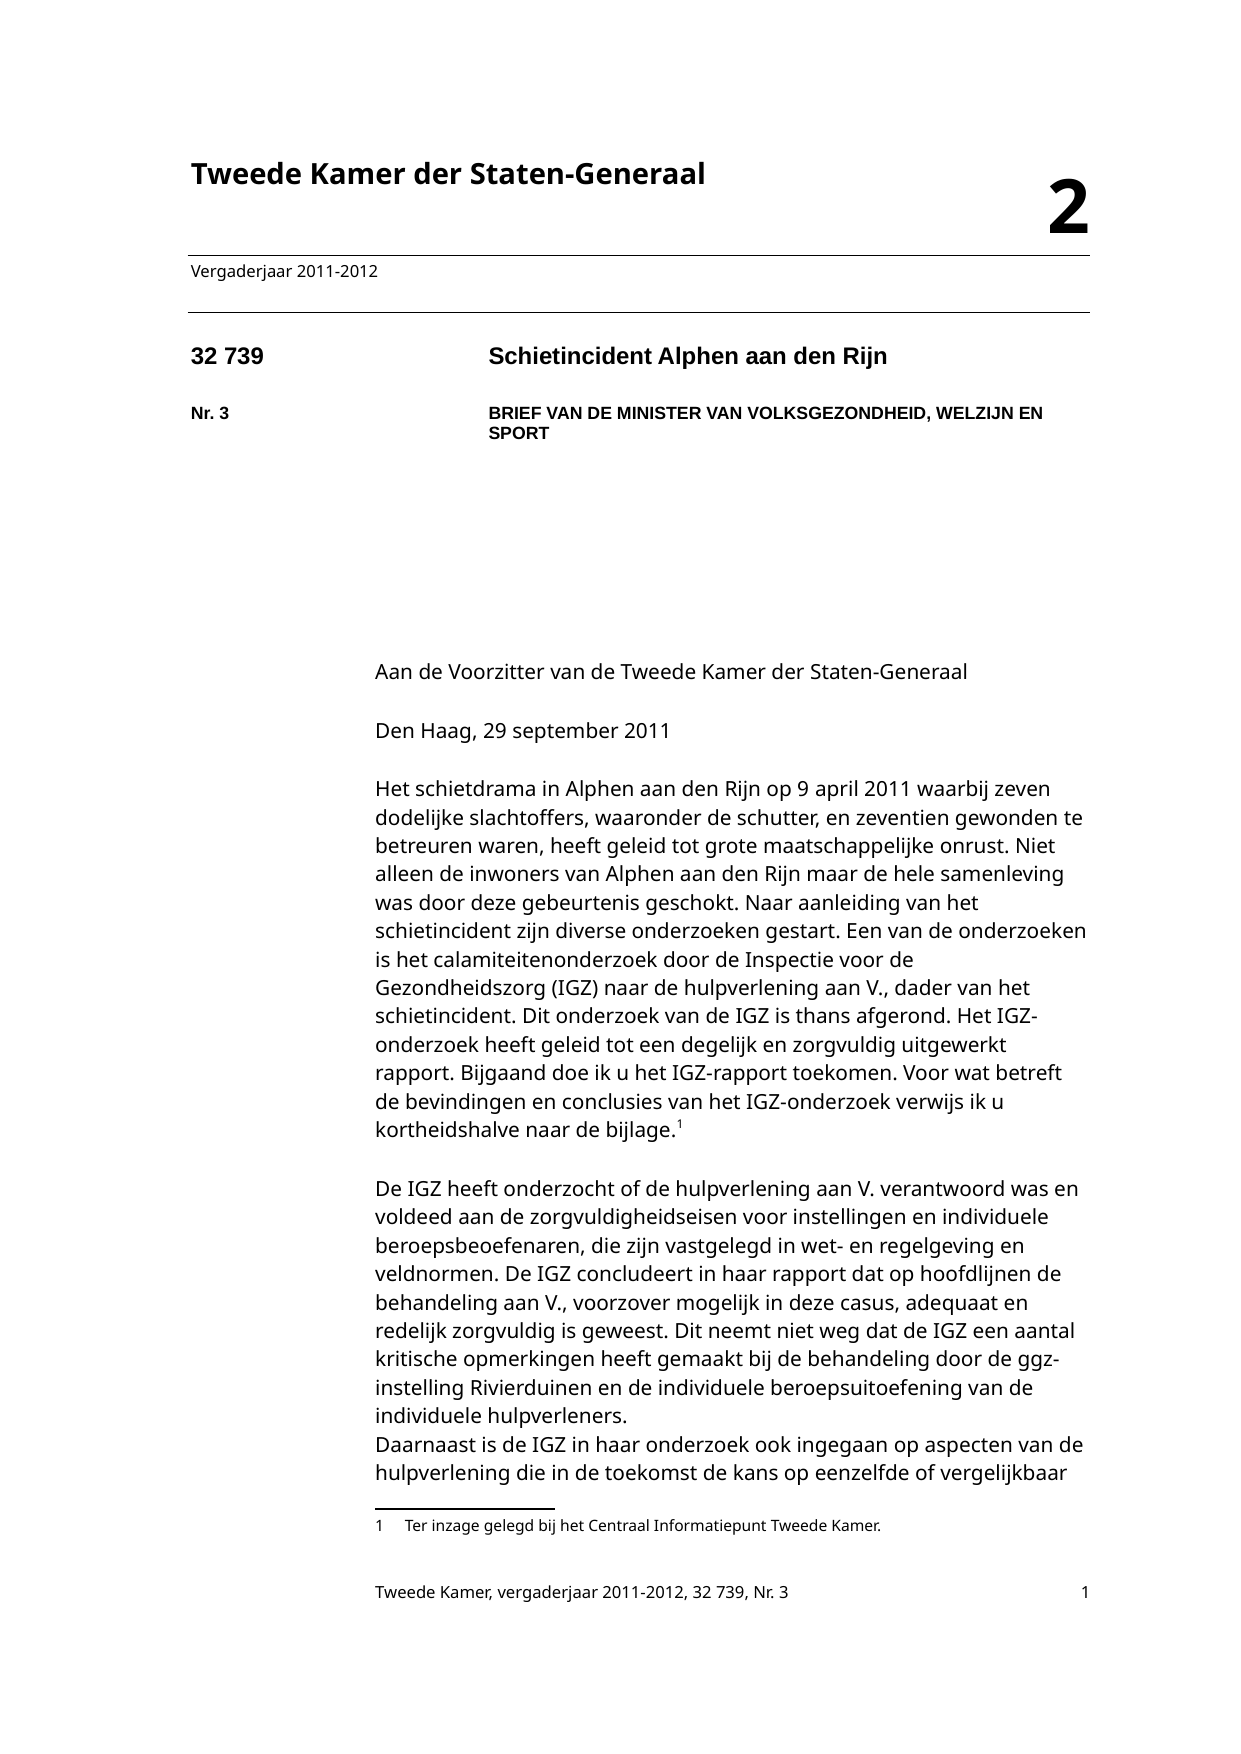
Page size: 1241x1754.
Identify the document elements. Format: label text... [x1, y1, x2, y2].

table_cell 32 739 [188, 339, 485, 399]
table_cell [485, 256, 1090, 312]
table_header 2 [910, 150, 1090, 255]
table_cell Nr. 3 [188, 399, 485, 539]
text Het schietdrama in Alphen aan den Rijn op 9 april 2011 waarbij zeven dodelijke slachtoffers, waaronder de schutter, en zeventien gewonden te betreuren waren, heeft geleid tot grote maatschappelijke onrust. Niet alleen de inwoners van Alphen aan den Rijn maar de hele samenleving was door deze gebeurtenis geschokt. Naar aanleiding van het schietincident zijn diverse onderzoeken gestart. Een van de onderzoeken is het calamiteitenonderzoek door de Inspectie voor de Gezondheidszorg (IGZ) naar de hulpverlening aan V., dader van het schietincident. Dit onderzoek van de IGZ is thans afgerond. Het IGZ-onderzoek heeft geleid tot een degelijk en zorgvuldig uitgewerkt rapport. Bijgaand doe ik u het IGZ-rapport toekomen. Voor wat betreft de bevindingen en conclusies van het IGZ-onderzoek verwijs ik u kortheidshalve naar de bijlage. [375, 774, 1090, 1144]
text Den Haag, 29 september 2011 [375, 716, 1090, 744]
table_cell [188, 313, 485, 339]
table_header Tweede Kamer der Staten-Generaal [188, 150, 909, 255]
table_cell BRIEF VAN DE MINISTER VAN VOLKSGEZONDHEID, WELZIJN EN SPORT [485, 399, 1090, 539]
table_cell Vergaderjaar 2011-2012 [188, 256, 485, 312]
text Ter inzage gelegd bij het Centraal Informatiepunt Tweede Kamer. [375, 1508, 1090, 1536]
table_cell [485, 313, 1090, 339]
table_cell Schietincident Alphen aan den Rijn [485, 339, 1090, 399]
text Daarnaast is de IGZ in haar onderzoek ook ingegaan op aspecten van de hulpverlening die in de toekomst de kans op eenzelfde of vergelijkbaar [375, 1430, 1090, 1487]
text Aan de Voorzitter van de Tweede Kamer der Staten-Generaal [375, 657, 1090, 686]
text De IGZ heeft onderzocht of de hulpverlening aan V. verantwoord was en voldeed aan de zorgvuldigheidseisen voor instellingen en individuele beroepsbeoefenaren, die zijn vastgelegd in wet- en regelgeving en veldnormen. De IGZ concludeert in haar rapport dat op hoofdlijnen de behandeling aan V., voorzover mogelijk in deze casus, adequaat en redelijk zorgvuldig is geweest. Dit neemt niet weg dat de IGZ een aantal kritische opmerkingen heeft gemaakt bij de behandeling door de ggz-instelling Rivierduinen en de individuele beroepsuitoefening van de individuele hulpverleners. [375, 1174, 1090, 1430]
